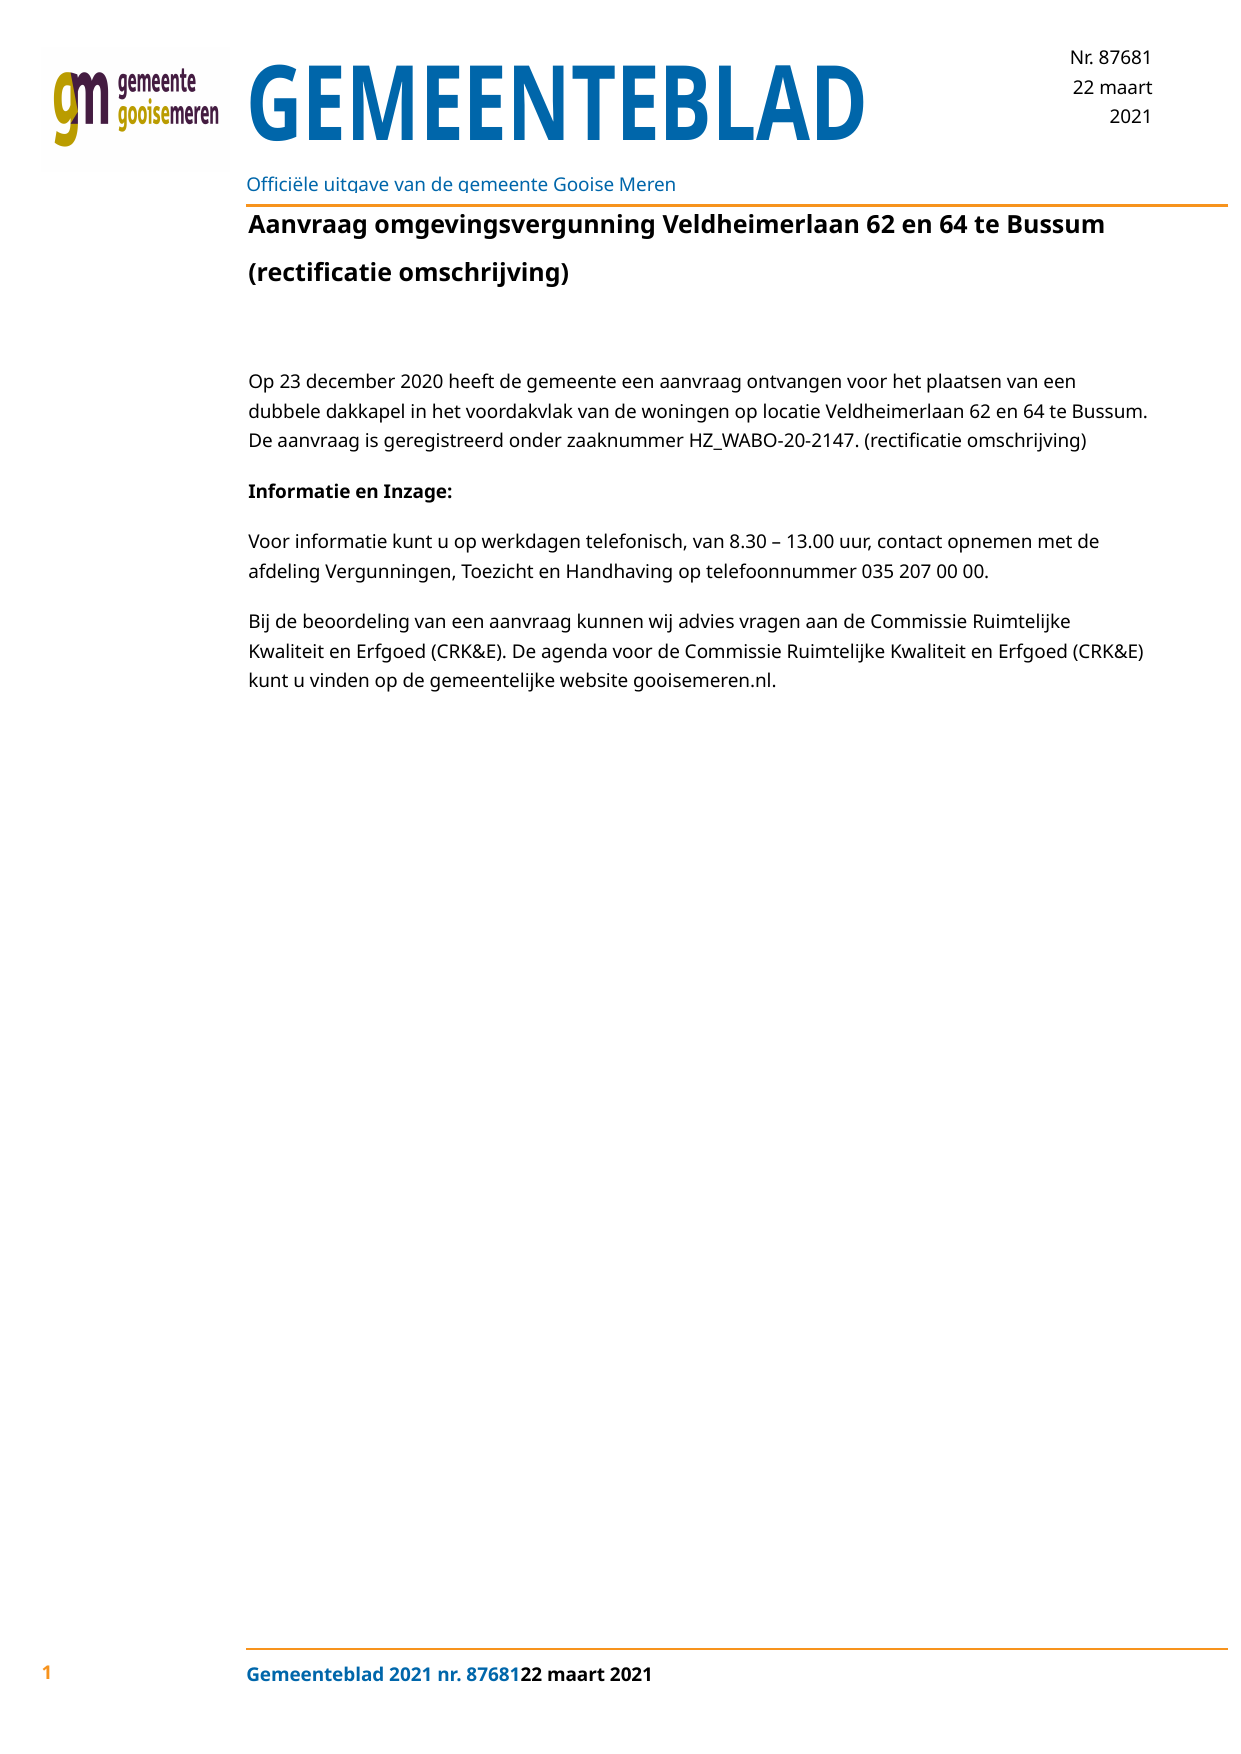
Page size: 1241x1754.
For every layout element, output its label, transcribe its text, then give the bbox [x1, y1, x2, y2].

text Bij de beoordeling van een aanvraag kunnen wij advies vragen aan de Commissie Ruimtelijke Kwaliteit en Erfgoed (CRK&E). De agenda voor de Commissie Ruimtelijke Kwaliteit en Erfgoed (CRK&E) kunt u vinden op de gemeentelijke website gooisemeren.nl. [248, 608, 1152, 693]
text Informatie en Inzage: [248, 478, 1152, 504]
picture [41, 47, 231, 172]
text Aanvraag omgevingsvergunning Veldheimerlaan 62 en 64 te Bussum (rectificatie omschrijving) [248, 207, 1152, 288]
text Op 23 december 2020 heeft de gemeente een aanvraag ontvangen voor het plaatsen van een dubbele dakkapel in het voordakvlak van de woningen op locatie Veldheimerlaan 62 en 64 te Bussum. De aanvraag is geregistreerd onder zaaknummer HZ_WABO-20-2147. (rectificatie omschrijving) [248, 368, 1152, 453]
text Voor informatie kunt u op werkdagen telefonisch, van 8.30 – 13.00 uur, contact opnemen met de afdeling Vergunningen, Toezicht en Handhaving op telefoonnummer 035 207 00 00. [248, 528, 1152, 584]
